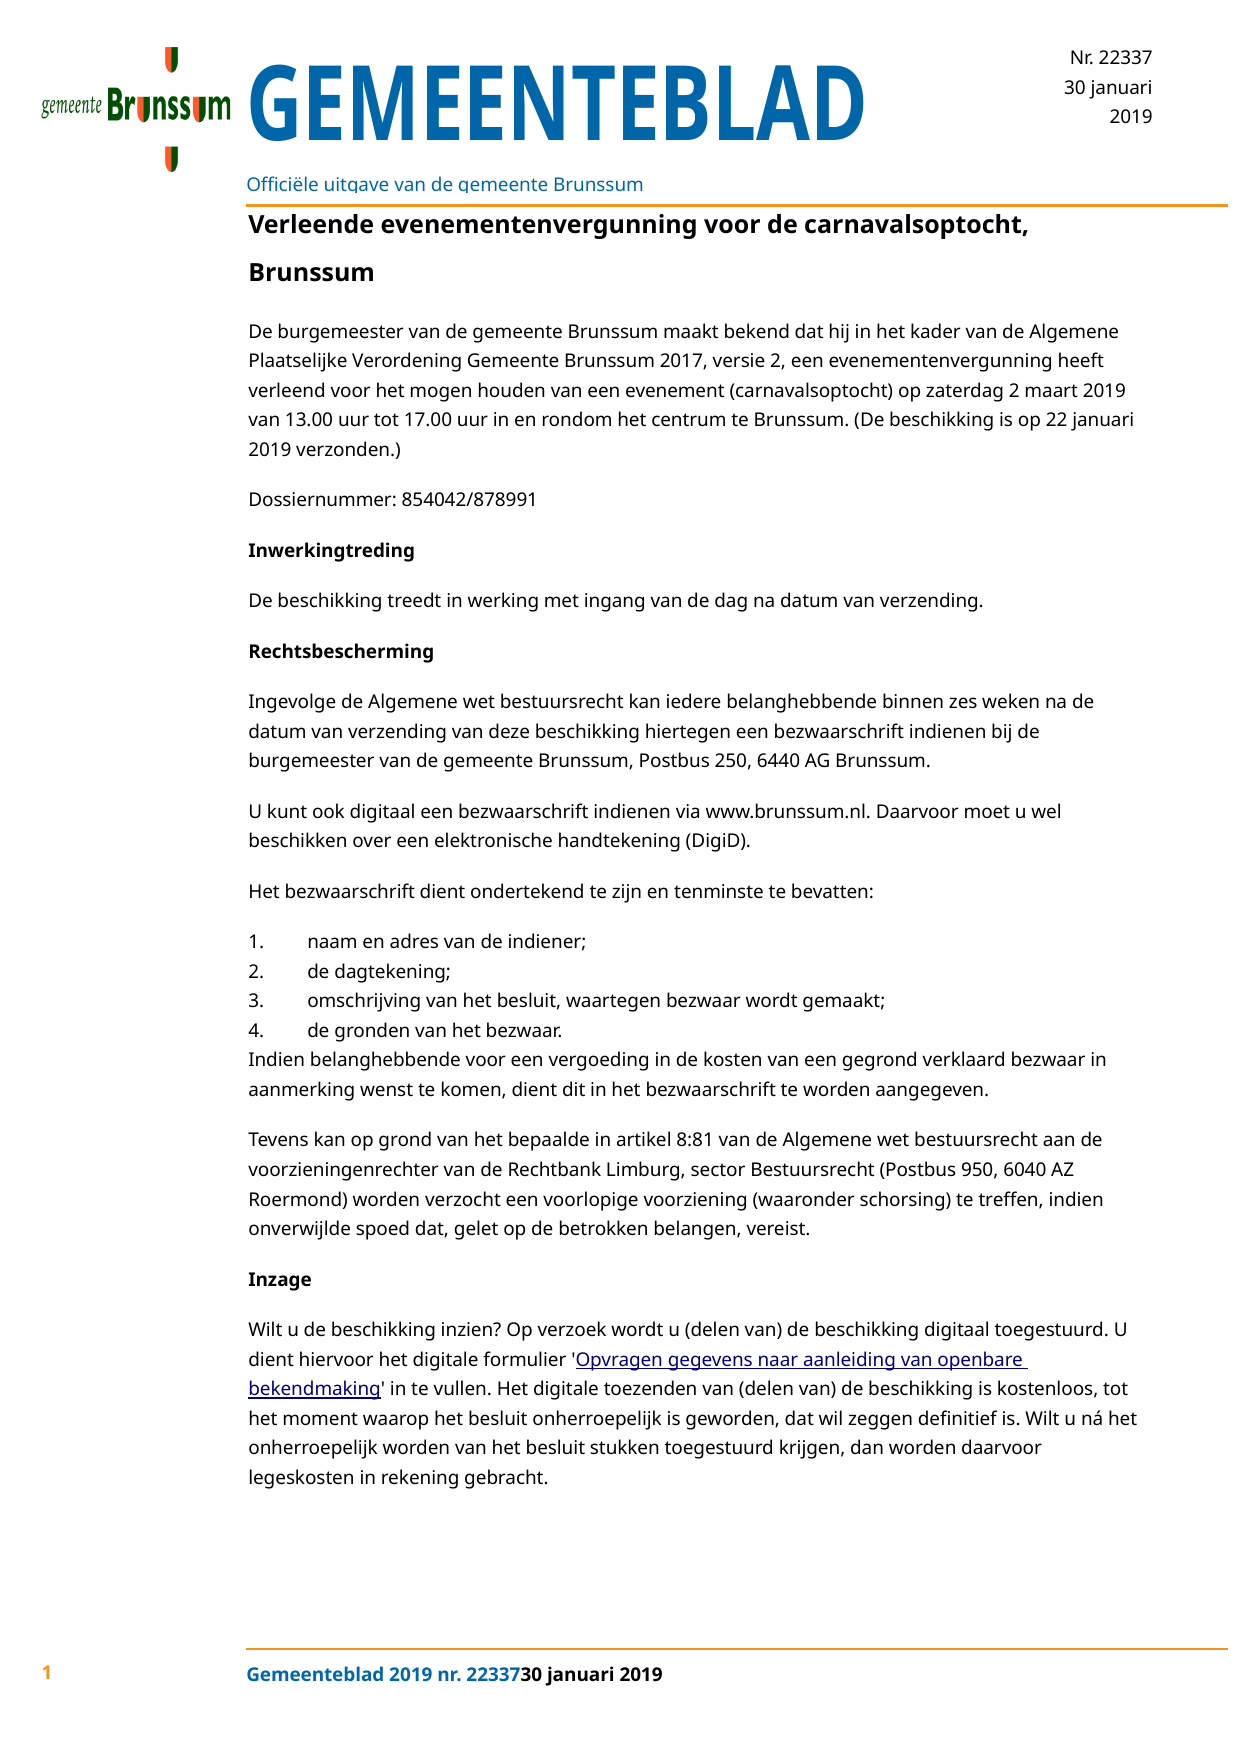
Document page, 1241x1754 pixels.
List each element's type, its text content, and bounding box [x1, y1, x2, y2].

text Inwerkingtreding [248, 537, 1152, 563]
text Tevens kan op grond van het bepaalde in artikel 8:81 van de Algemene wet bestuursrecht aan de voorzieningenrechter van de Rechtbank Limburg, sector Bestuursrecht (Postbus 950, 6040 AZ Roermond) worden verzocht een voorlopige voorziening (waaronder schorsing) te treffen, indien onverwijlde spoed dat, gelet op de betrokken belangen, vereist. [248, 1127, 1152, 1241]
text Het bezwaarschrift dient ondertekend te zijn en tenminste te bevatten: [248, 878, 1152, 904]
text De burgemeester van de gemeente Brunssum maakt bekend dat hij in het kader van de Algemene Plaatselijke Verordening Gemeente Brunssum 2017, versie 2, een evenementenvergunning heeft verleend voor het mogen houden van een evenement (carnavalsoptocht) op zaterdag 2 maart 2019 van 13.00 uur tot 17.00 uur in en rondom het centrum te Brunssum. (De beschikking is op 22 januari 2019 verzonden.) [248, 318, 1152, 462]
list omschrijving van het besluit, waartegen bezwaar wordt gemaakt; [248, 987, 1152, 1013]
text Verleende evenementenvergunning voor de carnavalsoptocht, Brunssum [248, 207, 1152, 288]
text U kunt ook digitaal een bezwaarschrift indienen via www.brunssum.nl. Daarvoor moet u wel beschikken over een elektronische handtekening (DigiD). [248, 798, 1152, 853]
text De beschikking treedt in werking met ingang van de dag na datum van verzending. [248, 587, 1152, 613]
list de dagtekening; [248, 958, 1152, 984]
text Dossiernummer: 854042/878991 [248, 487, 1152, 512]
picture [41, 47, 231, 172]
list naam en adres van de indiener; [248, 928, 1152, 954]
text Indien belanghebbende voor een vergoeding in de kosten van een gegrond verklaard bezwaar in aanmerking wenst te komen, dient dit in het bezwaarschrift te worden aangegeven. [248, 1047, 1152, 1102]
list de gronden van het bezwaar. [248, 1017, 1152, 1043]
text Ingevolge de Algemene wet bestuursrecht kan iedere belanghebbende binnen zes weken na de datum van verzending van deze beschikking hiertegen een bezwaarschrift indienen bij de burgemeester van de gemeente Brunssum, Postbus 250, 6440 AG Brunssum. [248, 688, 1152, 773]
text Inzage [248, 1266, 1152, 1292]
text Rechtsbescherming [248, 638, 1152, 664]
text Wilt u de beschikking inzien? Op verzoek wordt u (delen van) de beschikking digitaal toegestuurd. U dient hiervoor het digitale formulier 'Opvragen gegevens naar aanleiding van openbare bekendmaking' in te vullen. Het digitale toezenden van (delen van) de beschikking is kostenloos, tot het moment waarop het besluit onherroepelijk is geworden, dat wil zeggen definitief is. Wilt u ná het onherroepelijk worden van het besluit stukken toegestuurd krijgen, dan worden daarvoor legeskosten in rekening gebracht. [248, 1316, 1152, 1490]
